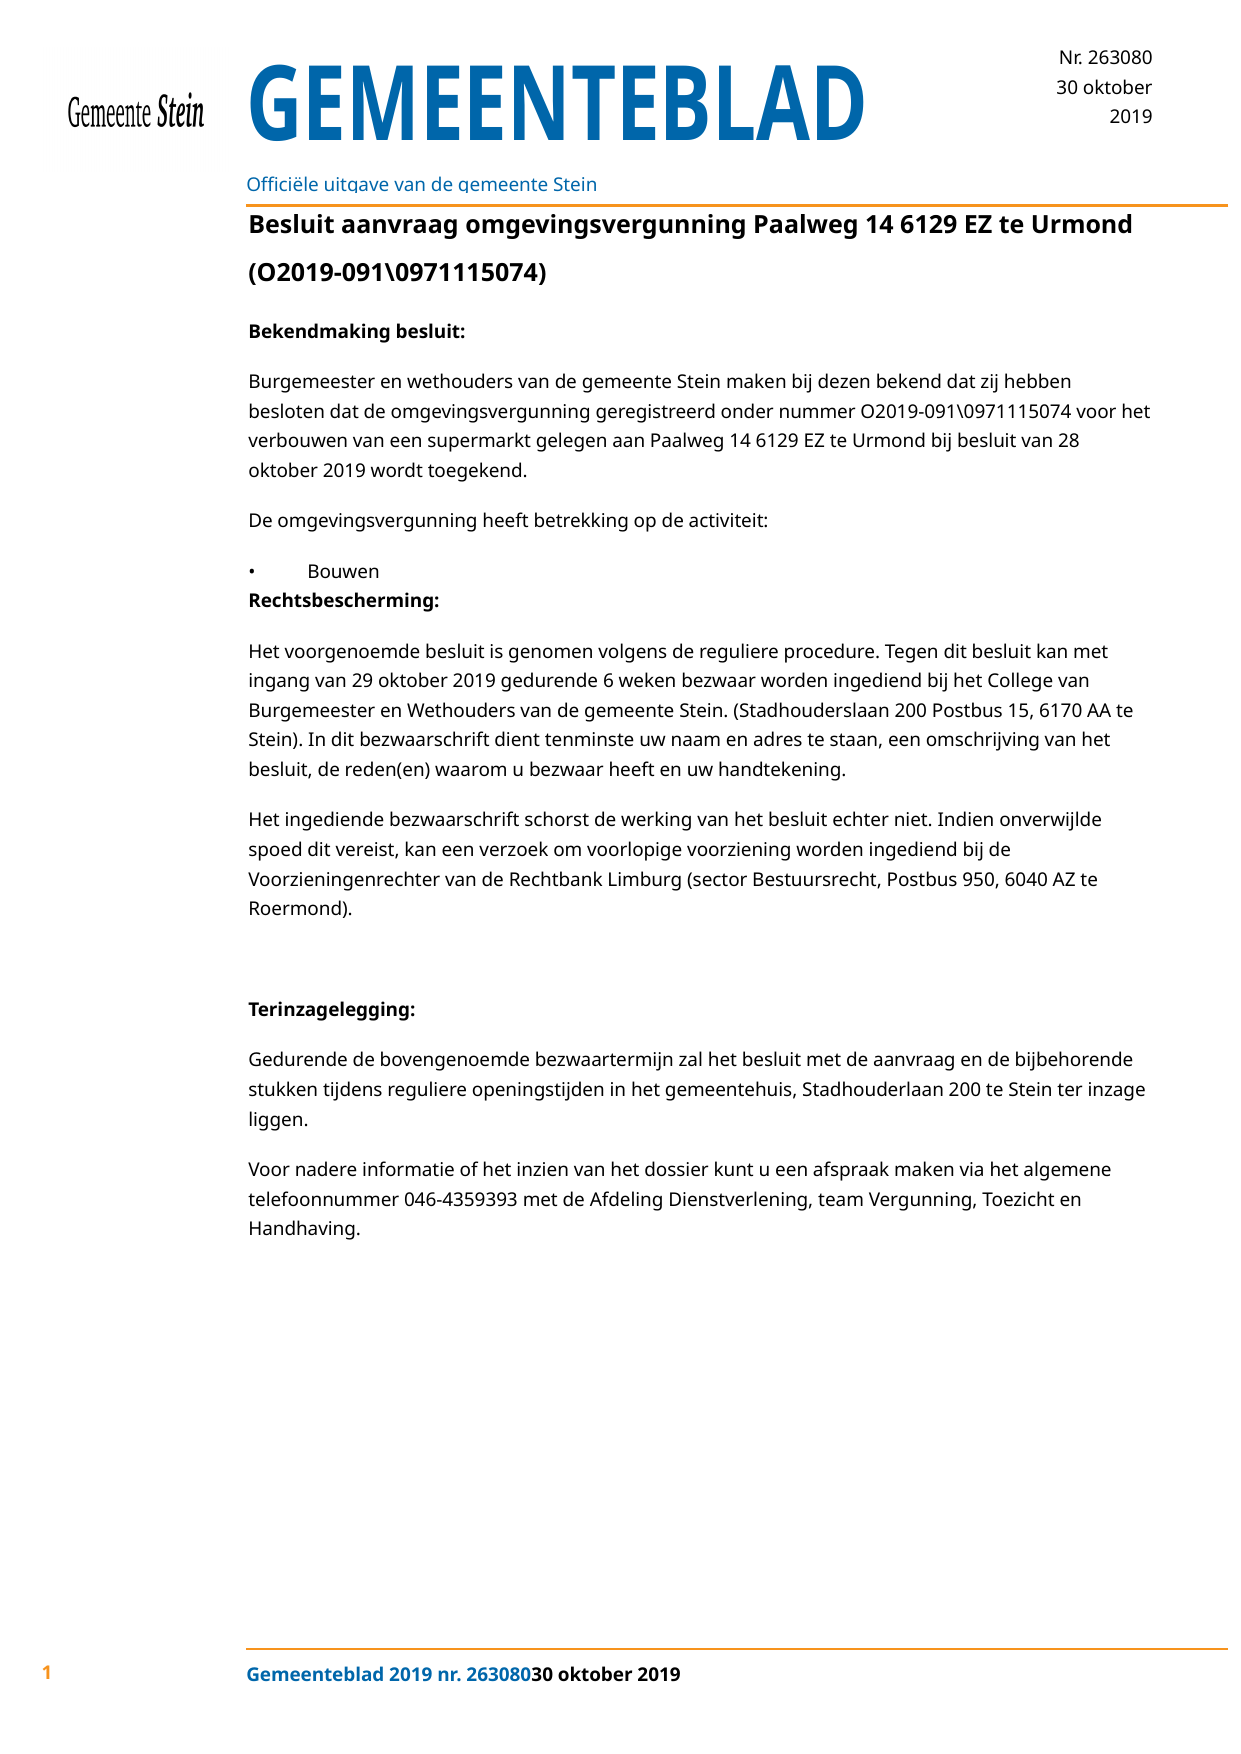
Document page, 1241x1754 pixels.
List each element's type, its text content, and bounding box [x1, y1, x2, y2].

text Burgemeester en wethouders van de gemeente Stein maken bij dezen bekend dat zij hebben besloten dat de omgevingsvergunning geregistreerd onder nummer O2019-091\0971115074 voor het verbouwen van een supermarkt gelegen aan Paalweg 14 6129 EZ te Urmond bij besluit van 28 oktober 2019 wordt toegekend. [248, 368, 1152, 483]
list Bouwen [248, 558, 1152, 584]
text Gedurende de bovengenoemde bezwaartermijn zal het besluit met de aanvraag en de bijbehorende stukken tijdens reguliere openingstijden in het gemeentehuis, Stadhouderlaan 200 te Stein ter inzage liggen. [248, 1047, 1152, 1132]
text Bekendmaking besluit: [248, 318, 1152, 344]
text Voor nadere informatie of het inzien van het dossier kunt u een afspraak maken via het algemene telefoonnummer 046-4359393 met de Afdeling Dienstverlening, team Vergunning, Toezicht en Handhaving. [248, 1156, 1152, 1241]
text Besluit aanvraag omgevingsvergunning Paalweg 14 6129 EZ te Urmond (O2019-091\0971115074) [248, 207, 1152, 288]
text De omgevingsvergunning heeft betrekking op de activiteit: [248, 507, 1152, 533]
text Het voorgenoemde besluit is genomen volgens de reguliere procedure. Tegen dit besluit kan met ingang van 29 oktober 2019 gedurende 6 weken bezwaar worden ingediend bij het College van Burgemeester en Wethouders van de gemeente Stein. (Stadhouderslaan 200 Postbus 15, 6170 AA te Stein). In dit bezwaarschrift dient tenminste uw naam en adres te staan, een omschrijving van het besluit, de reden(en) waarom u bezwaar heeft en uw handtekening. [248, 638, 1152, 782]
picture [41, 47, 231, 172]
text Terinzagelegging: [248, 996, 1152, 1022]
text Rechtsbescherming: [248, 587, 1152, 613]
text Het ingediende bezwaarschrift schorst de werking van het besluit echter niet. Indien onverwijlde spoed dit vereist, kan een verzoek om voorlopige voorziening worden ingediend bij de Voorzieningenrechter van de Rechtbank Limburg (sector Bestuursrecht, Postbus 950, 6040 AZ te Roermond). [248, 807, 1152, 921]
